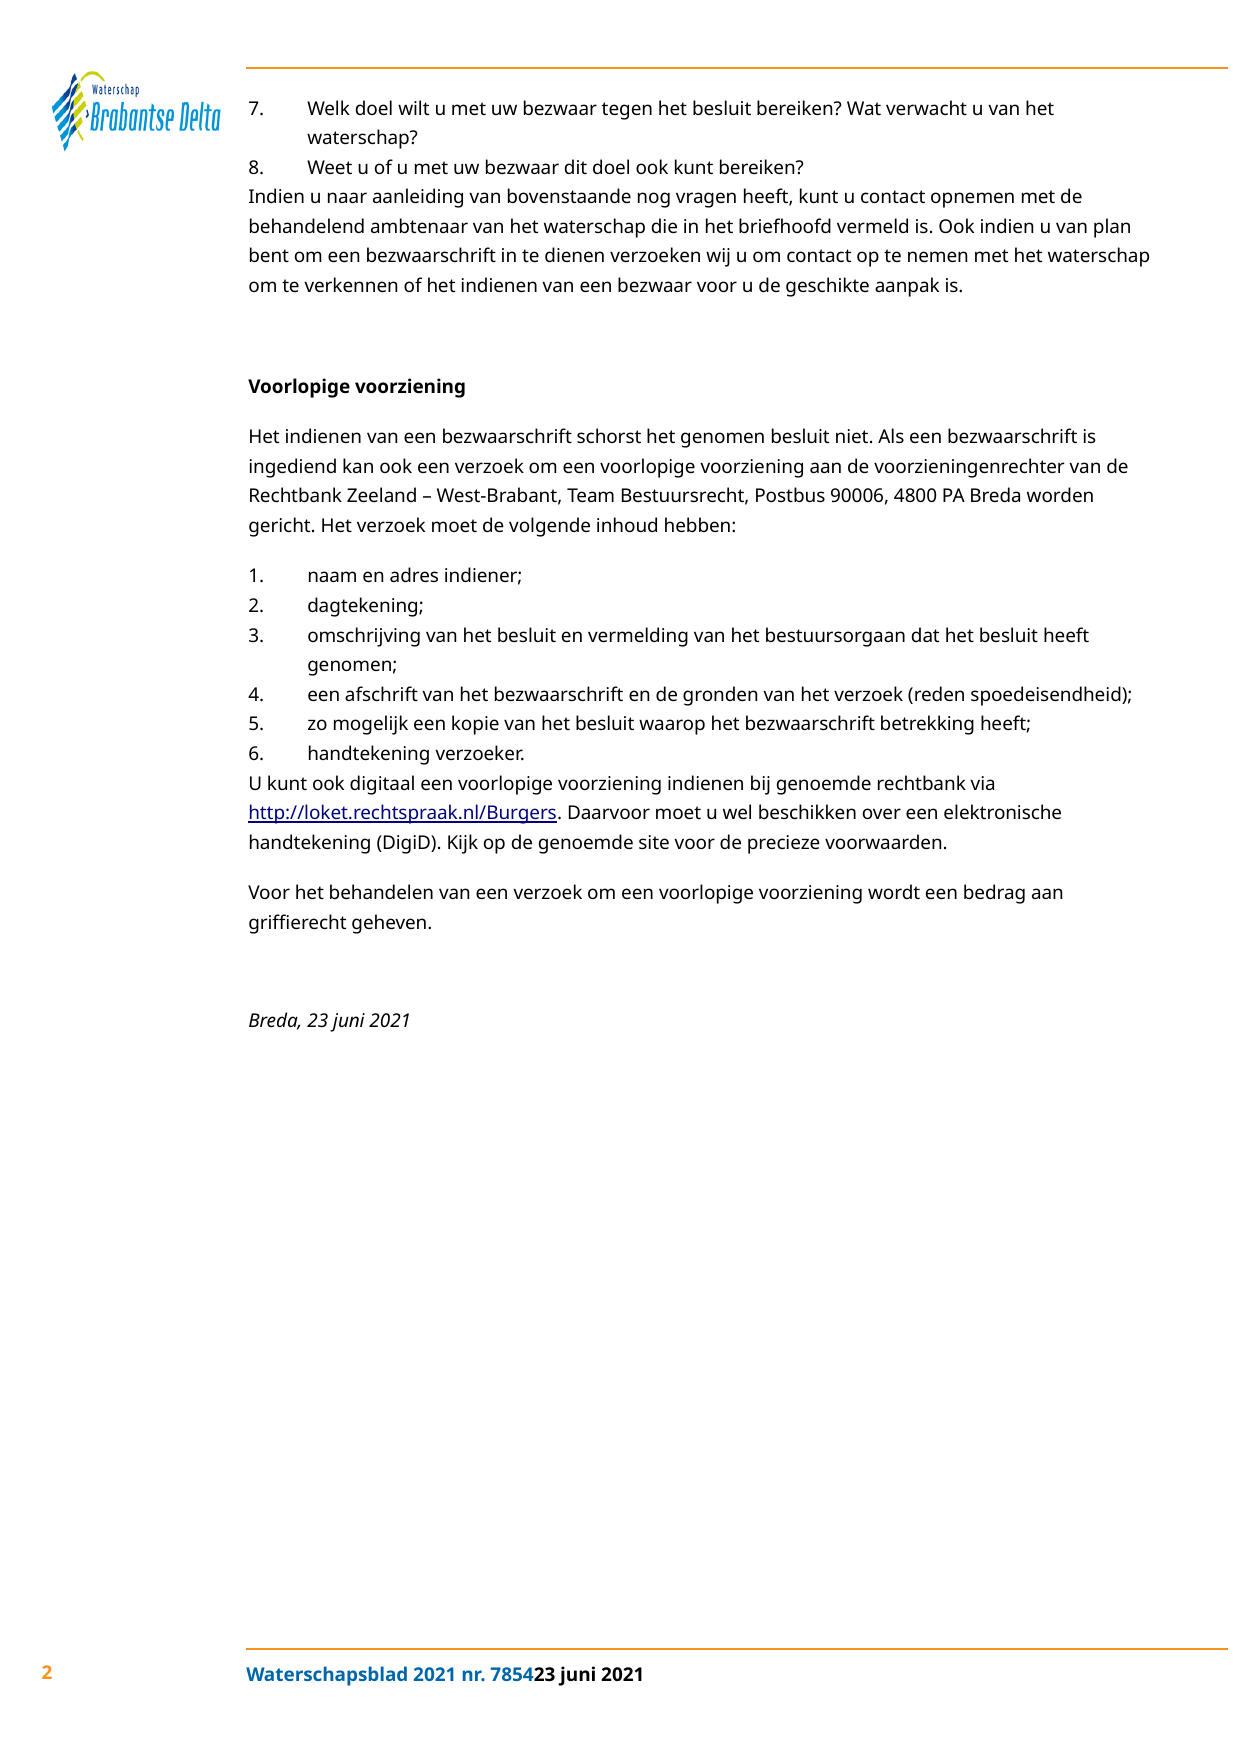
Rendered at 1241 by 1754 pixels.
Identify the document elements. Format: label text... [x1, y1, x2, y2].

text U kunt ook digitaal een voorlopige voorziening indienen bij genoemde rechtbank via http://loket.rechtspraak.nl/Burgers. Daarvoor moet u wel beschikken over een elektronische handtekening (DigiD). Kijk op de genoemde site voor de precieze voorwaarden. [248, 770, 1152, 855]
text Breda, 23 juni 2021 [248, 1007, 1152, 1033]
list zo mogelijk een kopie van het besluit waarop het bezwaarschrift betrekking heeft; [248, 711, 1152, 736]
list een afschrift van het bezwaarschrift en de gronden van het verzoek (reden spoedeisendheid); [248, 681, 1152, 707]
text Indien u naar aanleiding van bovenstaande nog vragen heeft, kunt u contact opnemen met de behandelend ambtenaar van het waterschap die in het briefhoofd vermeld is. Ook indien u van plan bent om een bezwaarschrift in te dienen verzoeken wij u om contact op te nemen met het waterschap om te verkennen of het indienen van een bezwaar voor u de geschikte aanpak is. [248, 183, 1152, 298]
list Welk doel wilt u met uw bezwaar tegen het besluit bereiken? Wat verwacht u van het waterschap? [248, 95, 1152, 150]
picture [41, 47, 231, 172]
text Het indienen van een bezwaarschrift schorst het genomen besluit niet. Als een bezwaarschrift is ingediend kan ook een verzoek om een voorlopige voorziening aan de voorzieningenrechter van de Rechtbank Zeeland – West-Brabant, Team Bestuursrecht, Postbus 90006, 4800 PA Breda worden gericht. Het verzoek moet de volgende inhoud hebben: [248, 423, 1152, 538]
list Weet u of u met uw bezwaar dit doel ook kunt bereiken? [248, 154, 1152, 180]
list handtekening verzoeker. [248, 740, 1152, 766]
text Voorlopige voorziening [248, 373, 1152, 399]
text Voor het behandelen van een verzoek om een voorlopige voorziening wordt een bedrag aan griffierecht geheven. [248, 879, 1152, 935]
list naam en adres indiener; [248, 563, 1152, 588]
list dagtekening; [248, 592, 1152, 618]
list omschrijving van het besluit en vermelding van het bestuursorgaan dat het besluit heeft genomen; [248, 622, 1152, 677]
